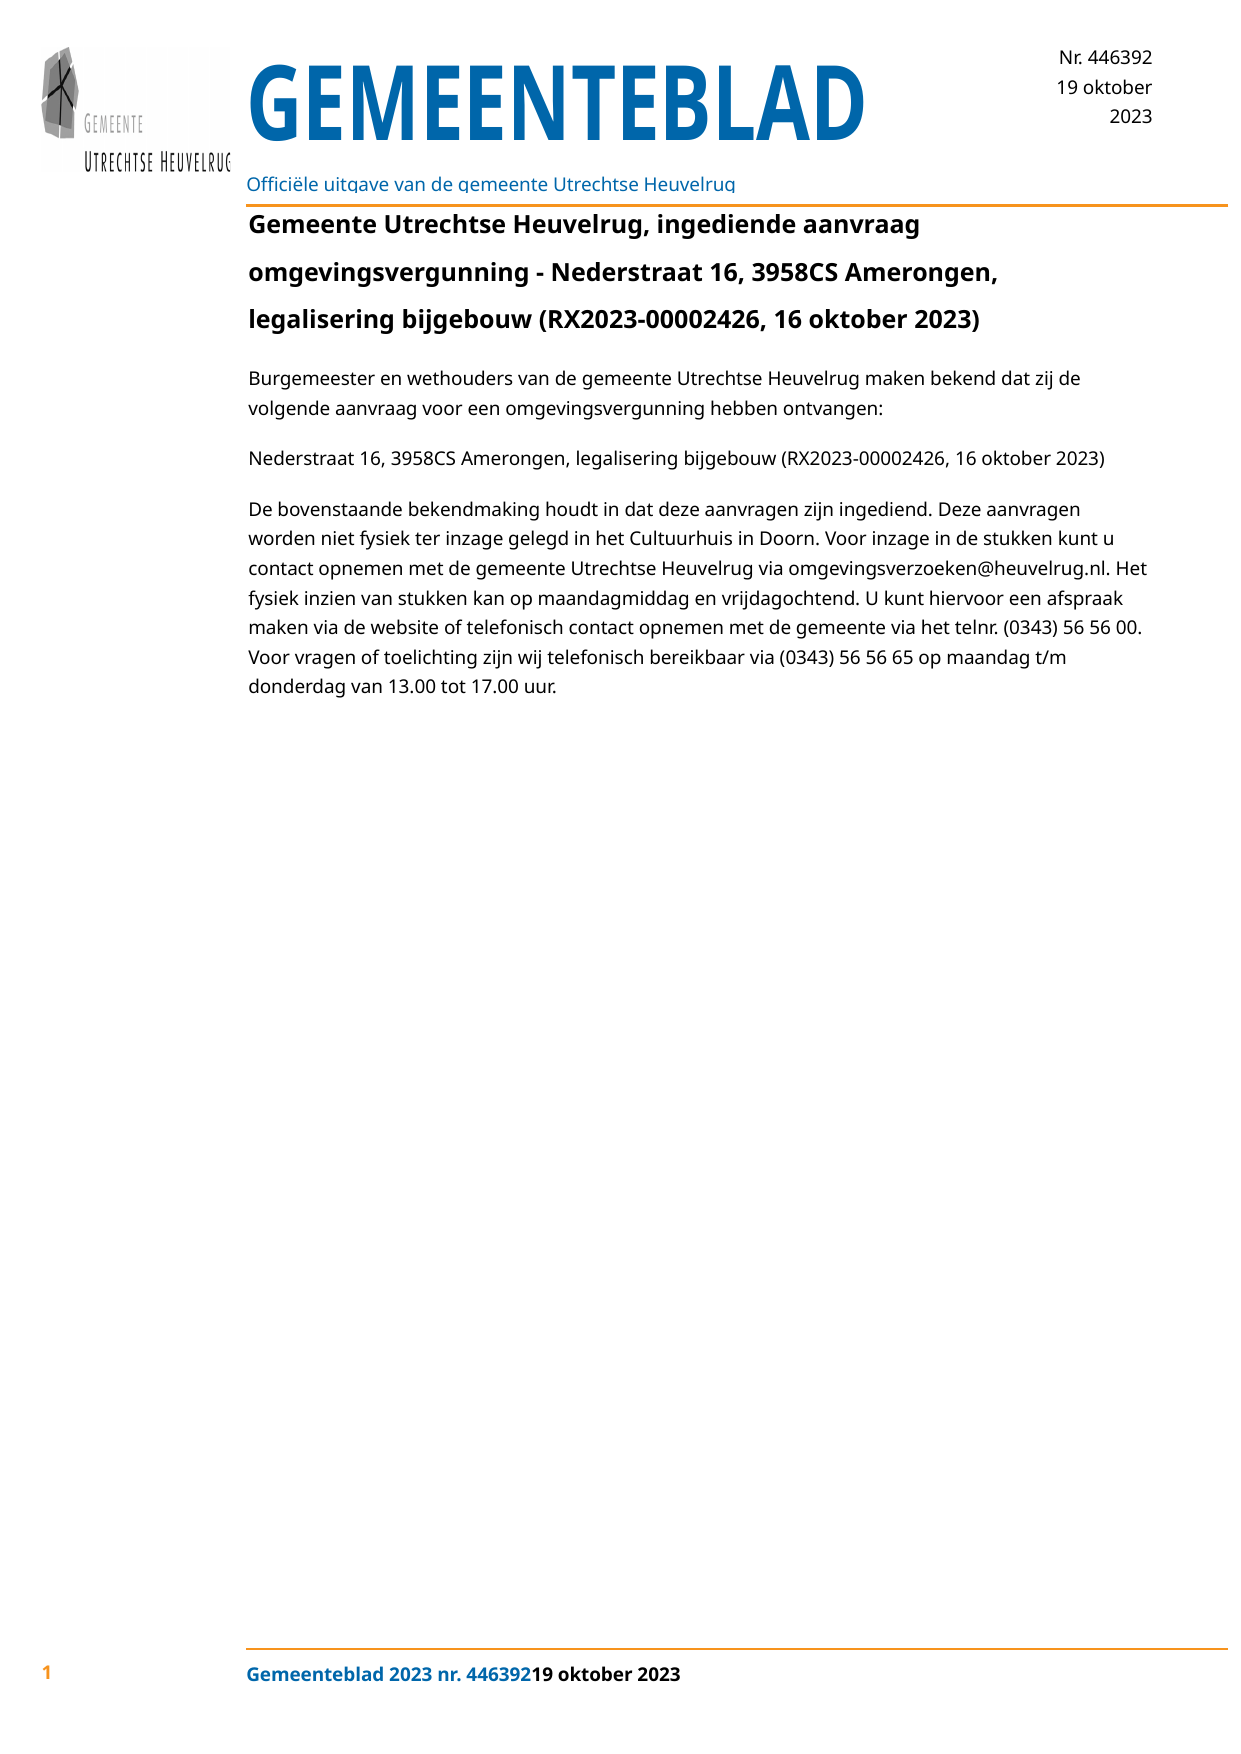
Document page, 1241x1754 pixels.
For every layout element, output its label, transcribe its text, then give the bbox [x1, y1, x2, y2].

picture [41, 47, 231, 172]
text Gemeente Utrechtse Heuvelrug, ingediende aanvraag omgevingsvergunning - Nederstraat 16, 3958CS Amerongen, legalisering bijgebouw (RX2023-00002426, 16 oktober 2023) [248, 207, 1152, 336]
text De bovenstaande bekendmaking houdt in dat deze aanvragen zijn ingediend. Deze aanvragen worden niet fysiek ter inzage gelegd in het Cultuurhuis in Doorn. Voor inzage in de stukken kunt u contact opnemen met de gemeente Utrechtse Heuvelrug via omgevingsverzoeken@heuvelrug.nl. Het fysiek inzien van stukken kan op maandagmiddag en vrijdagochtend. U kunt hiervoor een afspraak maken via de website of telefonisch contact opnemen met de gemeente via het telnr. (0343) 56 56 00. Voor vragen of toelichting zijn wij telefonisch bereikbaar via (0343) 56 56 65 op maandag t/m donderdag van 13.00 tot 17.00 uur. [248, 496, 1152, 699]
text Nederstraat 16, 3958CS Amerongen, legalisering bijgebouw (RX2023-00002426, 16 oktober 2023) [248, 446, 1152, 471]
text Burgemeester en wethouders van de gemeente Utrechtse Heuvelrug maken bekend dat zij de volgende aanvraag voor een omgevingsvergunning hebben ontvangen: [248, 366, 1152, 421]
